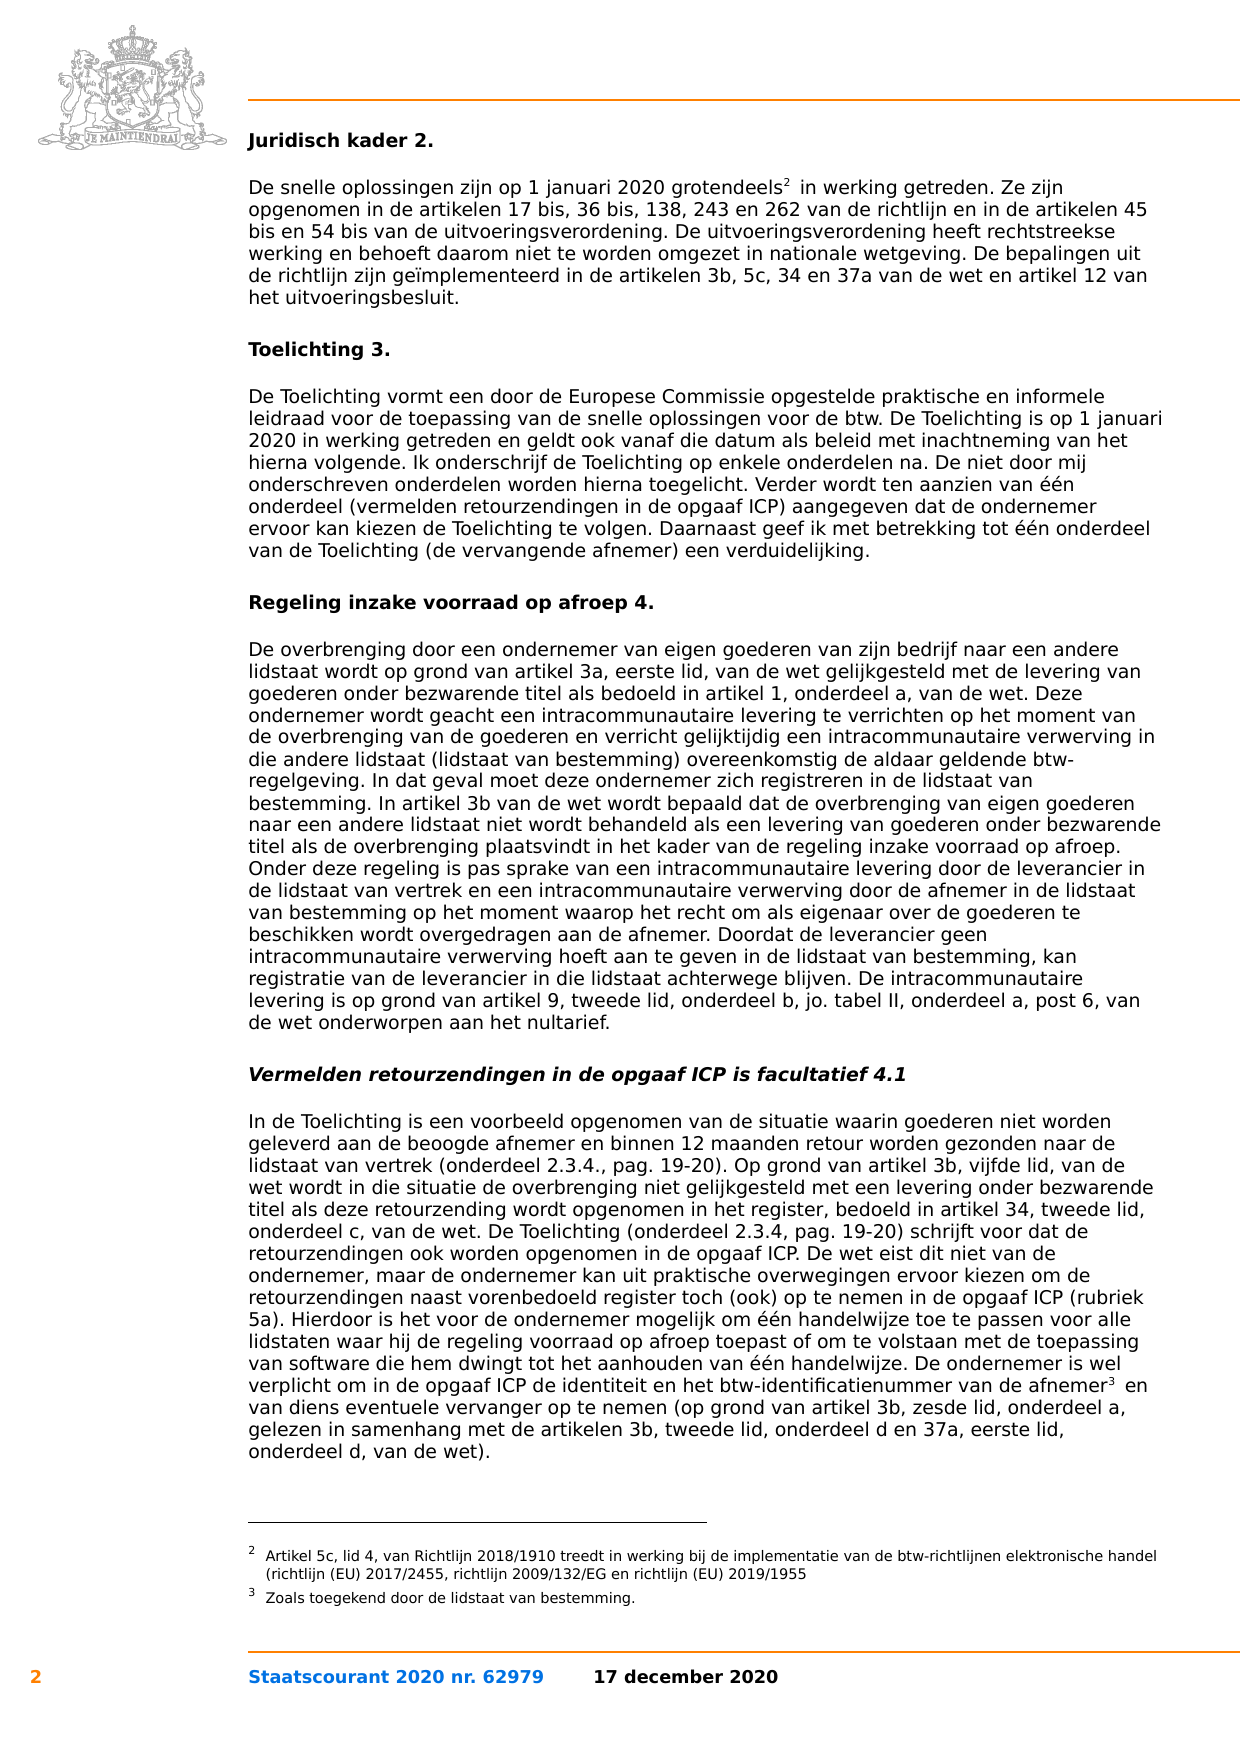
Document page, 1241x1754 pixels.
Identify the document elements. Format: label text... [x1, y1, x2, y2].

subtitle Regeling inzake voorraad op afroep 4. [248, 592, 1163, 613]
text In de Toelichting is een voorbeeld opgenomen van de situatie waarin goederen niet worden geleverd aan de beoogde afnemer en binnen 12 maanden retour worden gezonden naar de lidstaat van vertrek (onderdeel 2.3.4., pag. 19-20). Op grond van artikel 3b, vijfde lid, van de wet wordt in die situatie de overbrenging niet gelijkgesteld met een levering onder bezwarende titel als deze retourzending wordt opgenomen in het register, bedoeld in artikel 34, tweede lid, onderdeel c, van de wet. De Toelichting (onderdeel 2.3.4, pag. 19-20) schrijft voor dat de retourzendingen ook worden opgenomen in de opgaaf ICP. De wet eist dit niet van de ondernemer, maar de ondernemer kan uit praktische overwegingen ervoor kiezen om de retourzendingen naast vorenbedoeld register toch (ook) op te nemen in de opgaaf ICP (rubriek 5a). Hierdoor is het voor de ondernemer mogelijk om één handelwijze toe te passen voor alle lidstaten waar hij de regeling voorraad op afroep toepast of om te volstaan met de toepassing van software die hem dwingt tot het aanhouden van één handelwijze. De ondernemer is wel verplicht om in de opgaaf ICP de identiteit en het btw-identificatienummer van de afnemer en van diens eventuele vervanger op te nemen (op grond van artikel 3b, zesde lid, onderdeel a, gelezen in samenhang met de artikelen 3b, tweede lid, onderdeel d en 37a, eerste lid, onderdeel d, van de wet). [248, 1111, 1163, 1463]
picture [38, 25, 227, 150]
text De Toelichting vormt een door de Europese Commissie opgestelde praktische en informele leidraad voor de toepassing van de snelle oplossingen voor de btw. De Toelichting is op 1 januari 2020 in werking getreden en geldt ook vanaf die datum als beleid met inachtneming van het hierna volgende. Ik onderschrijf de Toelichting op enkele onderdelen na. De niet door mij onderschreven onderdelen worden hierna toegelicht. Verder wordt ten aanzien van één onderdeel (vermelden retourzendingen in de opgaaf ICP) aangegeven dat de ondernemer ervoor kan kiezen de Toelichting te volgen. Daarnaast geef ik met betrekking tot één onderdeel van de Toelichting (de vervangende afnemer) een verduidelijking. [248, 386, 1163, 562]
subtitle Juridisch kader 2. [248, 130, 1163, 152]
text Zoals toegekend door de lidstaat van bestemming. [248, 1586, 1163, 1608]
text De overbrenging door een ondernemer van eigen goederen van zijn bedrijf naar een andere lidstaat wordt op grond van artikel 3a, eerste lid, van de wet gelijkgesteld met de levering van goederen onder bezwarende titel als bedoeld in artikel 1, onderdeel a, van de wet. Deze ondernemer wordt geacht een intracommunautaire levering te verrichten op het moment van de overbrenging van de goederen en verricht gelijktijdig een intracommunautaire verwerving in die andere lidstaat (lidstaat van bestemming) overeenkomstig de aldaar geldende btw-regelgeving. In dat geval moet deze ondernemer zich registreren in de lidstaat van bestemming. In artikel 3b van de wet wordt bepaald dat de overbrenging van eigen goederen naar een andere lidstaat niet wordt behandeld als een levering van goederen onder bezwarende titel als de overbrenging plaatsvindt in het kader van de regeling inzake voorraad op afroep. Onder deze regeling is pas sprake van een intracommunautaire levering door de leverancier in de lidstaat van vertrek en een intracommunautaire verwerving door de afnemer in de lidstaat van bestemming op het moment waarop het recht om als eigenaar over de goederen te beschikken wordt overgedragen aan de afnemer. Doordat de leverancier geen intracommunautaire verwerving hoeft aan te geven in de lidstaat van bestemming, kan registratie van de leverancier in die lidstaat achterwege blijven. De intracommunautaire levering is op grond van artikel 9, tweede lid, onderdeel b, jo. tabel II, onderdeel a, post 6, van de wet onderworpen aan het nultarief. [248, 638, 1163, 1034]
subtitle Toelichting 3. [248, 339, 1163, 361]
text Artikel 5c, lid 4, van Richtlijn 2018/1910 treedt in werking bij de implementatie van de btw-richtlijnen elektronische handel (richtlijn (EU) 2017/2455, richtlijn 2009/132/EG en richtlijn (EU) 2019/1955 [248, 1544, 1163, 1583]
text De snelle oplossingen zijn op 1 januari 2020 grotendeels in werking getreden. Ze zijn opgenomen in de artikelen 17 bis, 36 bis, 138, 243 en 262 van de richtlijn en in de artikelen 45 bis en 54 bis van de uitvoeringsverordening. De uitvoeringsverordening heeft rechtstreekse werking en behoeft daarom niet te worden omgezet in nationale wetgeving. De bepalingen uit de richtlijn zijn geïmplementeerd in de artikelen 3b, 5c, 34 en 37a van de wet en artikel 12 van het uitvoeringsbesluit. [248, 177, 1163, 309]
subtitle Vermelden retourzendingen in de opgaaf ICP is facultatief 4.1 [248, 1064, 1163, 1086]
